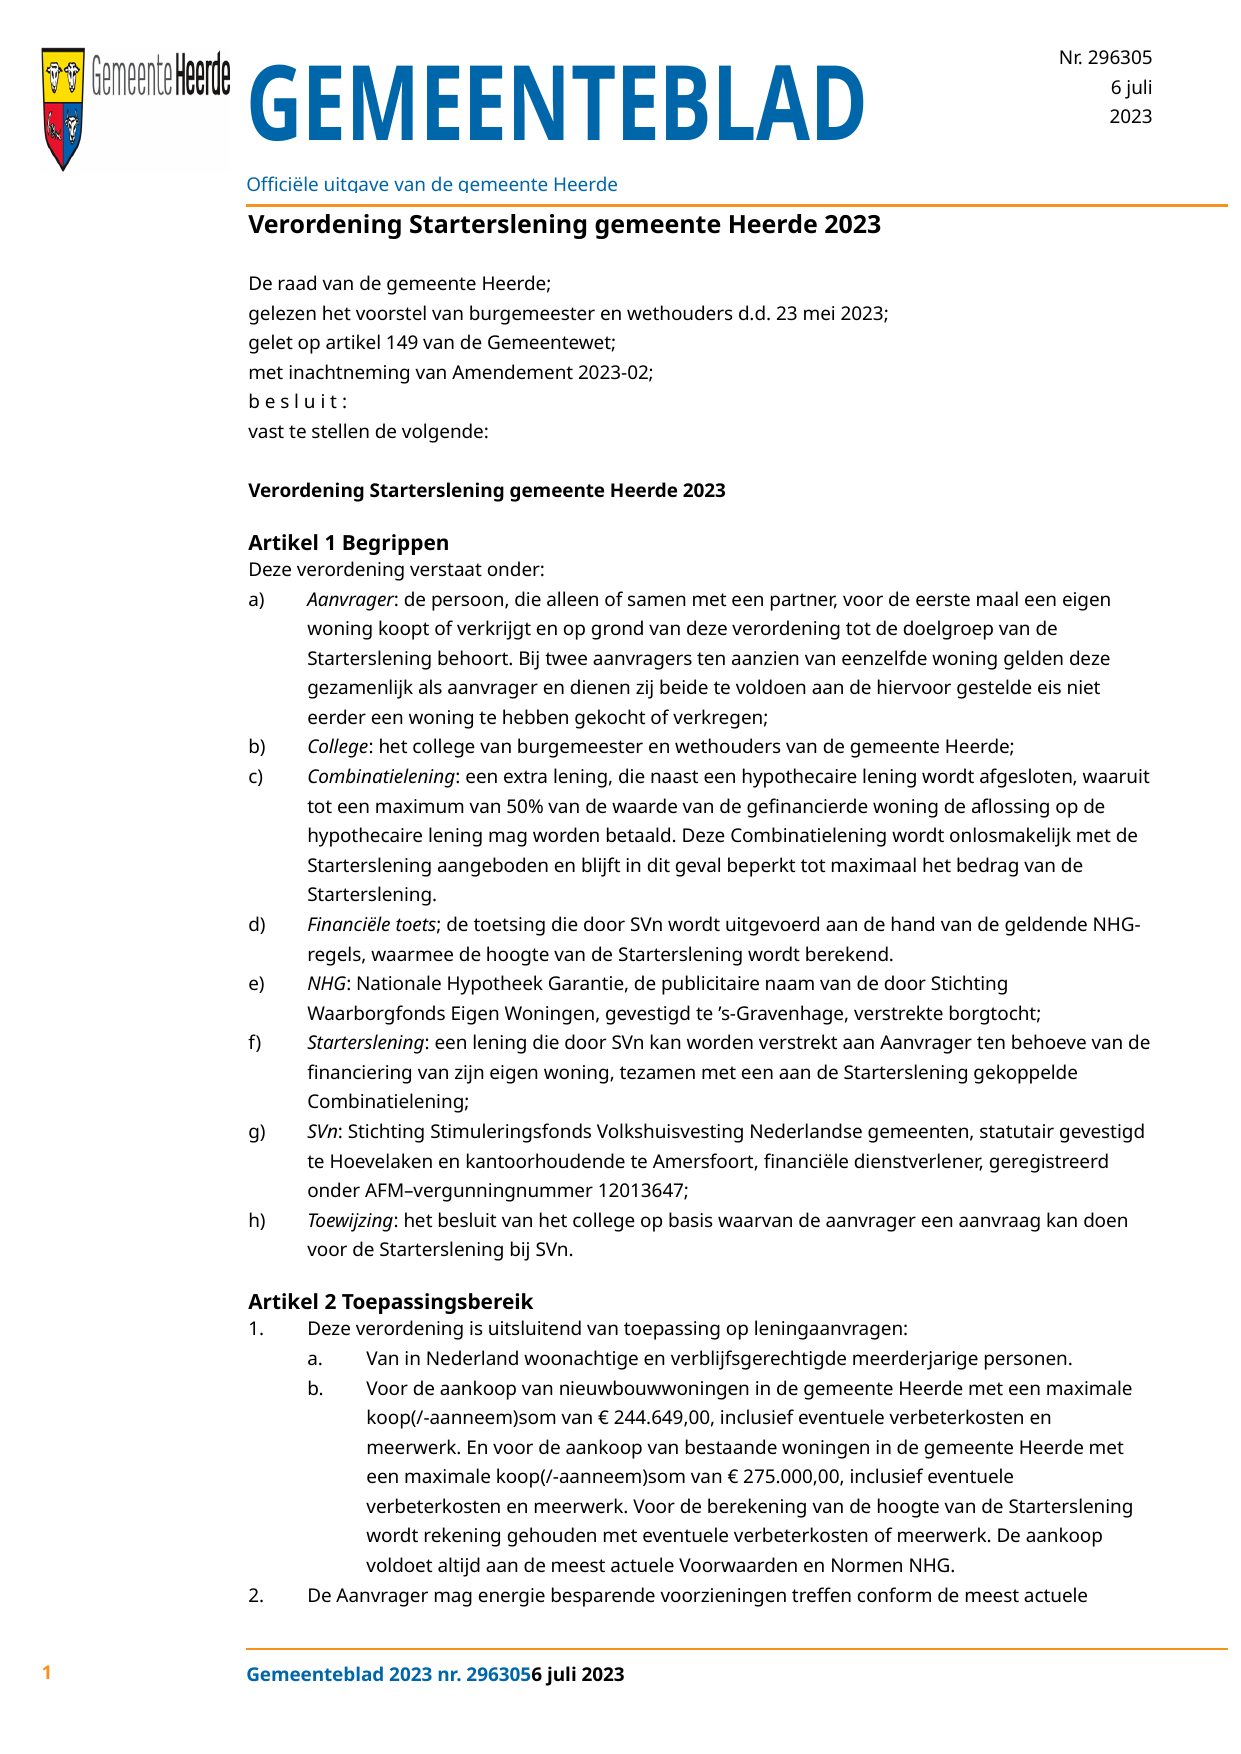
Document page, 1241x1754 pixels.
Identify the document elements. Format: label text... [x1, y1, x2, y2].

list Van in Nederland woonachtige en verblijfsgerechtigde meerderjarige personen. [307, 1345, 1152, 1371]
list Voor de aankoop van nieuwbouwwoningen in de gemeente Heerde met een maximale koop(/-aanneem)som van € 244.649,00, inclusief eventuele verbeterkosten en meerwerk. En voor de aankoop van bestaande woningen in de gemeente Heerde met een maximale koop(/-aanneem)som van € 275.000,00, inclusief eventuele verbeterkosten en meerwerk. Voor de berekening van de hoogte van de Starterslening wordt rekening gehouden met eventuele verbeterkosten of meerwerk. De aankoop voldoet altijd aan de meest actuele Voorwaarden en Normen NHG. [307, 1375, 1152, 1578]
text gelezen het voorstel van burgemeester en wethouders d.d. 23 mei 2023; [248, 300, 1152, 326]
text b e s l u i t : [248, 389, 1152, 414]
text vast te stellen de volgende: [248, 418, 1152, 444]
text met inachtneming van Amendement 2023-02; [248, 359, 1152, 385]
list Toewijzing: het besluit van het college op basis waarvan de aanvrager een aanvraag kan doen voor de Starterslening bij SVn. [248, 1207, 1152, 1262]
text De raad van de gemeente Heerde; [248, 270, 1152, 296]
picture [41, 47, 231, 172]
list De Aanvrager mag energie besparende voorzieningen treffen conform de meest actuele [248, 1582, 1152, 1607]
text gelet op artikel 149 van de Gemeentewet; [248, 329, 1152, 355]
list NHG: Nationale Hypotheek Garantie, de publicitaire naam van de door Stichting Waarborgfonds Eigen Woningen, gevestigd te ’s-Gravenhage, verstrekte borgtocht; [248, 970, 1152, 1026]
text Verordening Starterslening gemeente Heerde 2023 [248, 477, 1152, 503]
text Verordening Starterslening gemeente Heerde 2023 [248, 207, 1152, 241]
list Starterslening: een lening die door SVn kan worden verstrekt aan Aanvrager ten behoeve van de financiering van zijn eigen woning, tezamen met een aan de Starterslening gekoppelde Combinatielening; [248, 1029, 1152, 1114]
list Aanvrager: de persoon, die alleen of samen met een partner, voor de eerste maal een eigen woning koopt of verkrijgt en op grond van deze verordening tot de doelgroep van de Starterslening behoort. Bij twee aanvragers ten aanzien van eenzelfde woning gelden deze gezamenlijk als aanvrager en dienen zij beide te voldoen aan de hiervoor gestelde eis niet eerder een woning te hebben gekocht of verkregen; [248, 586, 1152, 730]
list Financiële toets; de toetsing die door SVn wordt uitgevoerd aan de hand van de geldende NHG-regels, waarmee de hoogte van de Starterslening wordt berekend. [248, 911, 1152, 967]
text Deze verordening verstaat onder: [248, 556, 1152, 582]
list SVn: Stichting Stimuleringsfonds Volkshuisvesting Nederlandse gemeenten, statutair gevestigd te Hoevelaken en kantoorhoudende te Amersfoort, financiële dienstverlener, geregistreerd onder AFM–vergunningnummer 12013647; [248, 1118, 1152, 1203]
list Combinatielening: een extra lening, die naast een hypothecaire lening wordt afgesloten, waaruit tot een maximum van 50% van de waarde van de gefinancierde woning de aflossing op de hypothecaire lening mag worden betaald. Deze Combinatielening wordt onlosmakelijk met de Starterslening aangeboden en blijft in dit geval beperkt tot maximaal het bedrag van de Starterslening. [248, 763, 1152, 907]
text Artikel 2 Toepassingsbereik [248, 1287, 1152, 1316]
list College: het college van burgemeester en wethouders van de gemeente Heerde; [248, 734, 1152, 759]
text Artikel 1 Begrippen [248, 528, 1152, 556]
list Deze verordening is uitsluitend van toepassing op leningaanvragen: [248, 1316, 1152, 1341]
